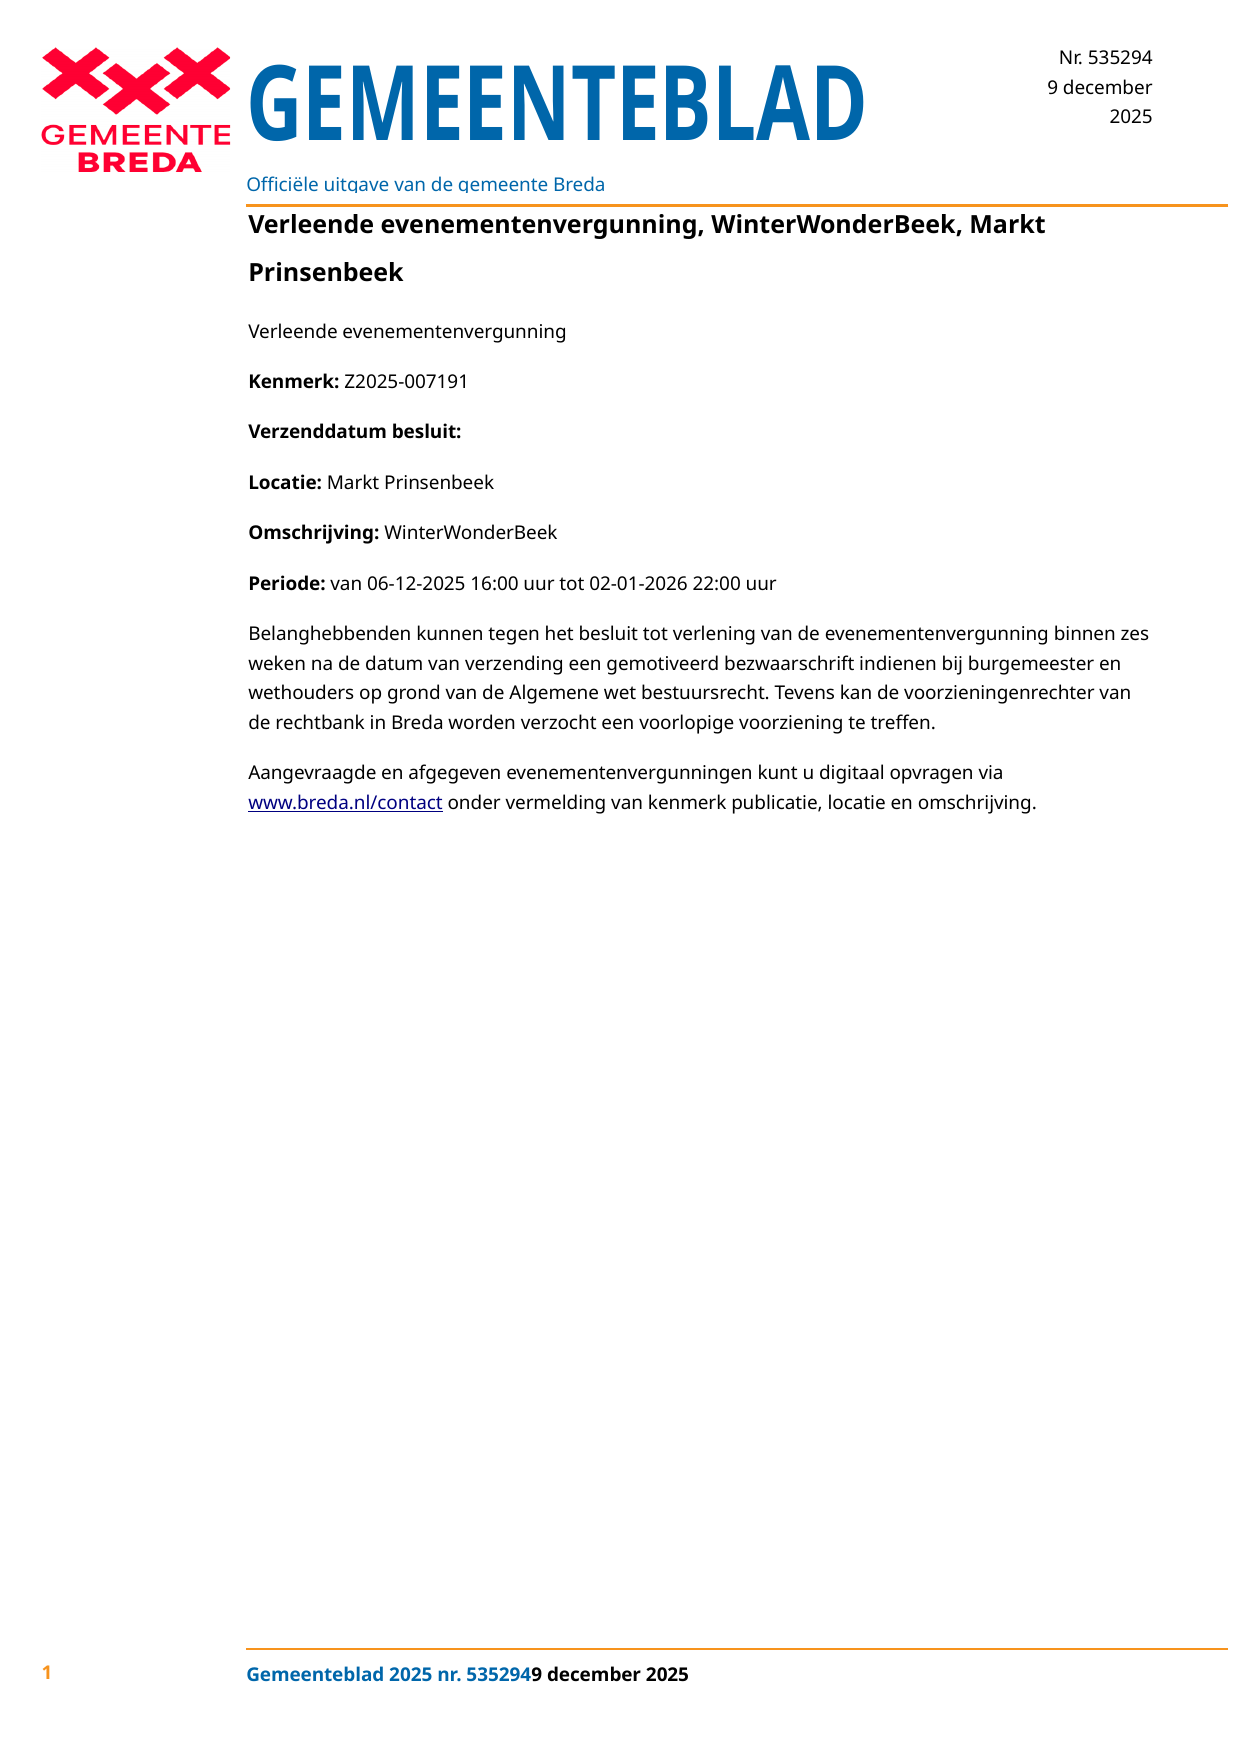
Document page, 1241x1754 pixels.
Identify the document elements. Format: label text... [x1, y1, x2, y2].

text Periode: van 06-12-2025 16:00 uur tot 02-01-2026 22:00 uur [248, 570, 1152, 596]
text Verleende evenementenvergunning [248, 318, 1152, 344]
text Kenmerk: Z2025-007191 [248, 368, 1152, 394]
text Locatie: Markt Prinsenbeek [248, 469, 1152, 495]
text Verleende evenementenvergunning, WinterWonderBeek, Markt Prinsenbeek [248, 207, 1152, 288]
text Aangevraagde en afgegeven evenementenvergunningen kunt u digitaal opvragen via www.breda.nl/contact onder vermelding van kenmerk publicatie, locatie en omschrijving. [248, 759, 1152, 815]
text Omschrijving: WinterWonderBeek [248, 519, 1152, 545]
text Verzenddatum besluit: [248, 419, 1152, 444]
text Belanghebbenden kunnen tegen het besluit tot verlening van de evenementenvergunning binnen zes weken na de datum van verzending een gemotiveerd bezwaarschrift indienen bij burgemeester en wethouders op grond van de Algemene wet bestuursrecht. Tevens kan de voorzieningenrechter van de rechtbank in Breda worden verzocht een voorlopige voorziening te treffen. [248, 620, 1152, 735]
picture [41, 47, 231, 172]
